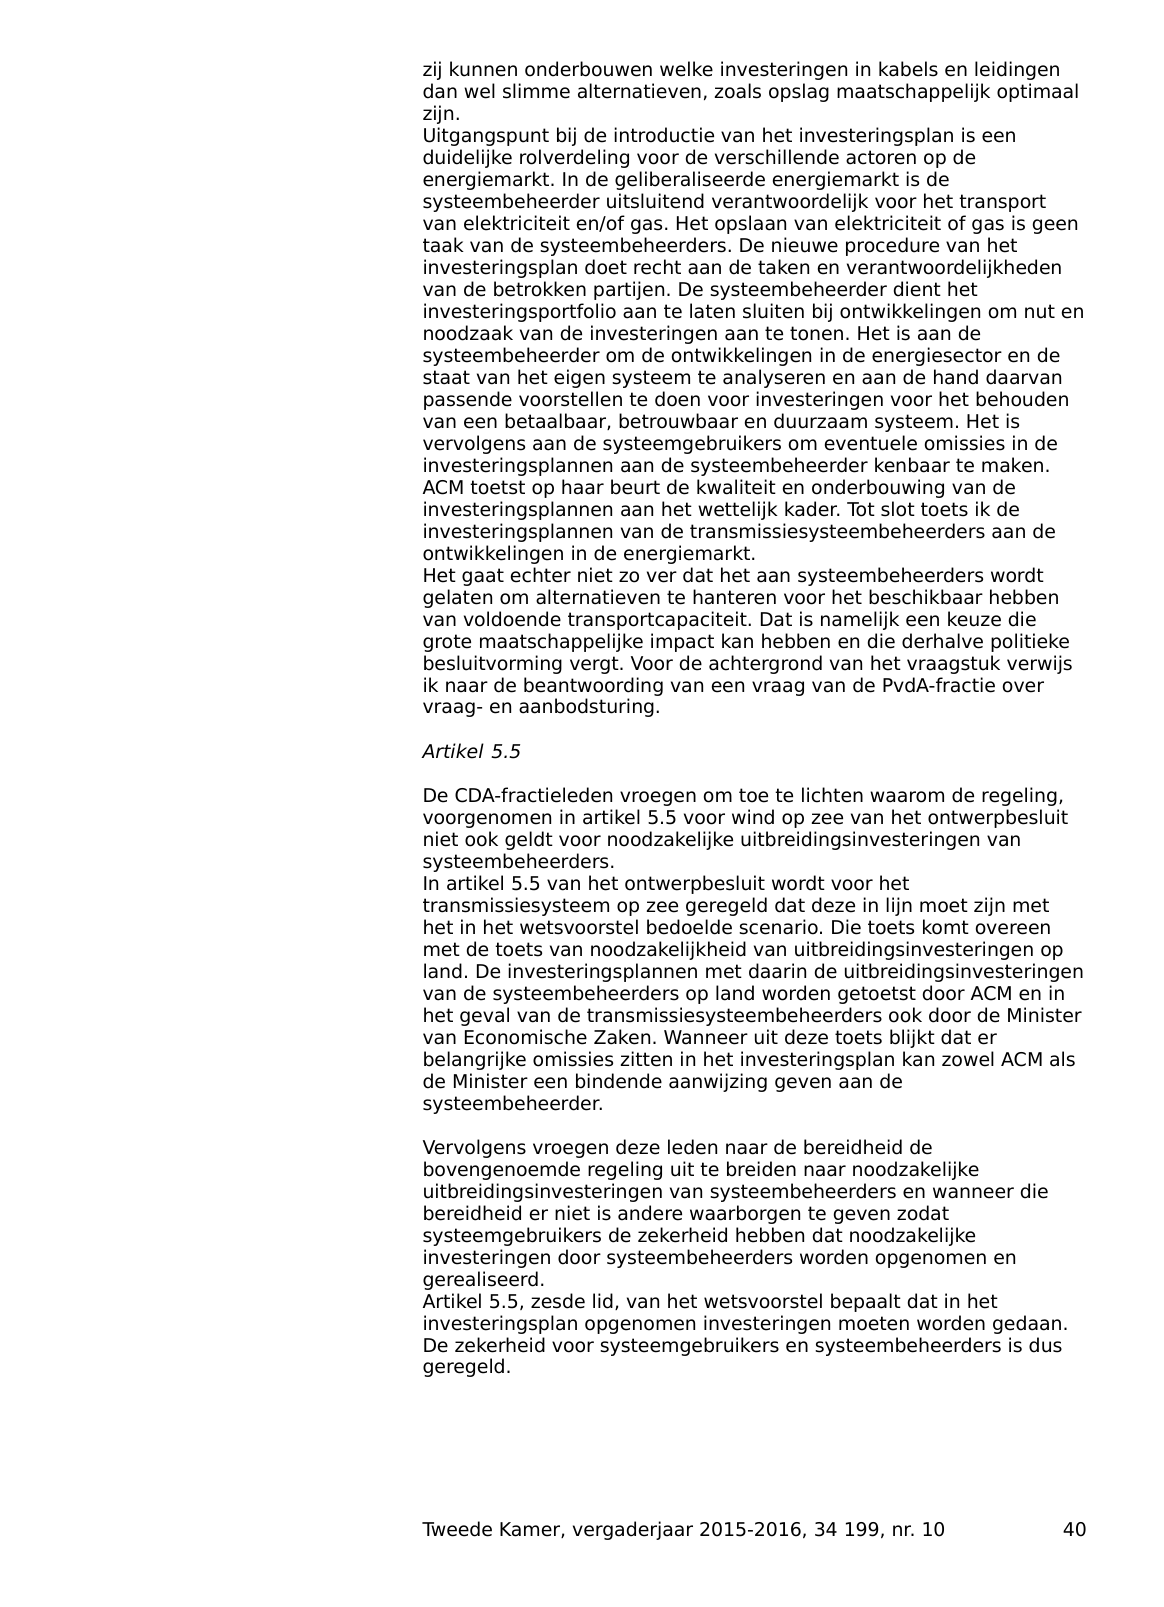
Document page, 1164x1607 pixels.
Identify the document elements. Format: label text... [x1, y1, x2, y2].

text zij kunnen onderbouwen welke investeringen in kabels en leidingen dan wel slimme alternatieven, zoals opslag maatschappelijk optimaal zijn. [422, 59, 1087, 125]
text In artikel 5.5 van het ontwerpbesluit wordt voor het transmissiesysteem op zee geregeld dat deze in lijn moet zijn met het in het wetsvoorstel bedoelde scenario. Die toets komt overeen met de toets van noodzakelijkheid van uitbreidingsinvesteringen op land. De investeringsplannen met daarin de uitbreidingsinvesteringen van de systeembeheerders op land worden getoetst door ACM en in het geval van de transmissiesysteembeheerders ook door de Minister van Economische Zaken. Wanneer uit deze toets blijkt dat er belangrijke omissies zitten in het investeringsplan kan zowel ACM als de Minister een bindende aanwijzing geven aan de systeembeheerder. [422, 873, 1087, 1114]
text Uitgangspunt bij de introductie van het investeringsplan is een duidelijke rolverdeling voor de verschillende actoren op de energiemarkt. In de geliberaliseerde energiemarkt is de systeembeheerder uitsluitend verantwoordelijk voor het transport van elektriciteit en/of gas. Het opslaan van elektriciteit of gas is geen taak van de systeembeheerders. De nieuwe procedure van het investeringsplan doet recht aan de taken en verantwoordelijkheden van de betrokken partijen. De systeembeheerder dient het investeringsportfolio aan te laten sluiten bij ontwikkelingen om nut en noodzaak van de investeringen aan te tonen. Het is aan de systeembeheerder om de ontwikkelingen in de energiesector en de staat van het eigen systeem te analyseren en aan de hand daarvan passende voorstellen te doen voor investeringen voor het behouden van een betaalbaar, betrouwbaar en duurzaam systeem. Het is vervolgens aan de systeemgebruikers om eventuele omissies in de investeringsplannen aan de systeembeheerder kenbaar te maken. ACM toetst op haar beurt de kwaliteit en onderbouwing van de investeringsplannen aan het wettelijk kader. Tot slot toets ik de investeringsplannen van de transmissiesysteembeheerders aan de ontwikkelingen in de energiemarkt. [422, 125, 1087, 564]
text Het gaat echter niet zo ver dat het aan systeembeheerders wordt gelaten om alternatieven te hanteren voor het beschikbaar hebben van voldoende transportcapaciteit. Dat is namelijk een keuze die grote maatschappelijke impact kan hebben en die derhalve politieke besluitvorming vergt. Voor de achtergrond van het vraagstuk verwijs ik naar de beantwoording van een vraag van de PvdA-fractie over vraag- en aanbodsturing. [422, 564, 1087, 718]
text De CDA-fractieleden vroegen om toe te lichten waarom de regeling, voorgenomen in artikel 5.5 voor wind op zee van het ontwerpbesluit niet ook geldt voor noodzakelijke uitbreidingsinvesteringen van systeembeheerders. [422, 785, 1087, 873]
text Vervolgens vroegen deze leden naar de bereidheid de bovengenoemde regeling uit te breiden naar noodzakelijke uitbreidingsinvesteringen van systeembeheerders en wanneer die bereidheid er niet is andere waarborgen te geven zodat systeemgebruikers de zekerheid hebben dat noodzakelijke investeringen door systeembeheerders worden opgenomen en gerealiseerd. [422, 1137, 1087, 1291]
text Artikel 5.5, zesde lid, van het wetsvoorstel bepaalt dat in het investeringsplan opgenomen investeringen moeten worden gedaan. De zekerheid voor systeemgebruikers en systeembeheerders is dus geregeld. [422, 1291, 1087, 1378]
subtitle Artikel 5.5 [422, 741, 1087, 763]
